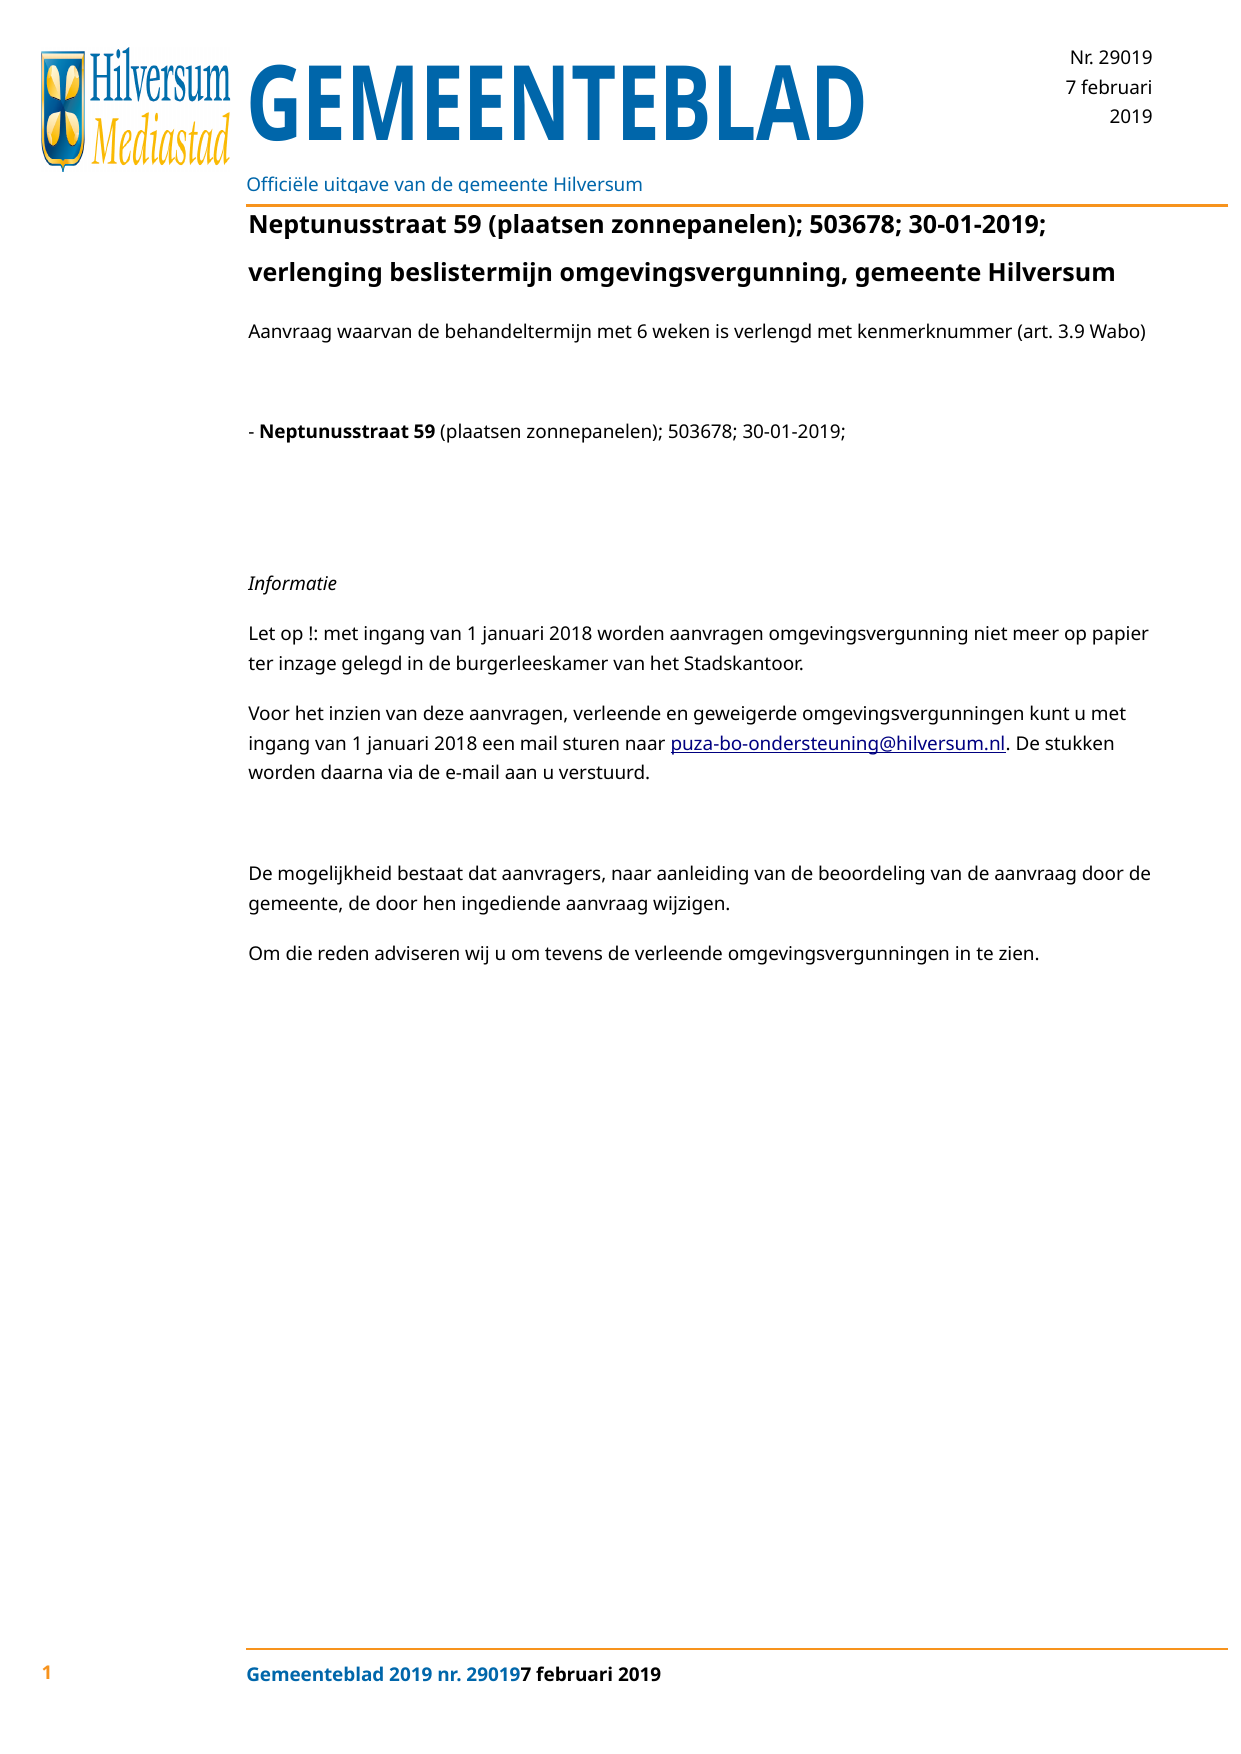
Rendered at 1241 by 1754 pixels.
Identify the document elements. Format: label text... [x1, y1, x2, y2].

text Let op !: met ingang van 1 januari 2018 worden aanvragen omgevingsvergunning niet meer op papier ter inzage gelegd in de burgerleeskamer van het Stadskantoor. [248, 620, 1152, 676]
picture [41, 47, 231, 172]
text Neptunusstraat 59 (plaatsen zonnepanelen); 503678; 30-01-2019; verlenging beslistermijn omgevingsvergunning, gemeente Hilversum [248, 207, 1152, 288]
text Aanvraag waarvan de behandeltermijn met 6 weken is verlengd met kenmerknummer (art. 3.9 Wabo) [248, 318, 1152, 344]
text De mogelijkheid bestaat dat aanvragers, naar aanleiding van de beoordeling van de aanvraag door de gemeente, de door hen ingediende aanvraag wijzigen. [248, 860, 1152, 916]
text Informatie [248, 570, 1152, 596]
text Voor het inzien van deze aanvragen, verleende en geweigerde omgevingsvergunningen kunt u met ingang van 1 januari 2018 een mail sturen naar puza-bo-ondersteuning@hilversum.nl. De stukken worden daarna via de e-mail aan u verstuurd. [248, 700, 1152, 785]
text Om die reden adviseren wij u om tevens de verleende omgevingsvergunningen in te zien. [248, 940, 1152, 966]
text - Neptunusstraat 59 (plaatsen zonnepanelen); 503678; 30-01-2019; [248, 419, 1152, 444]
